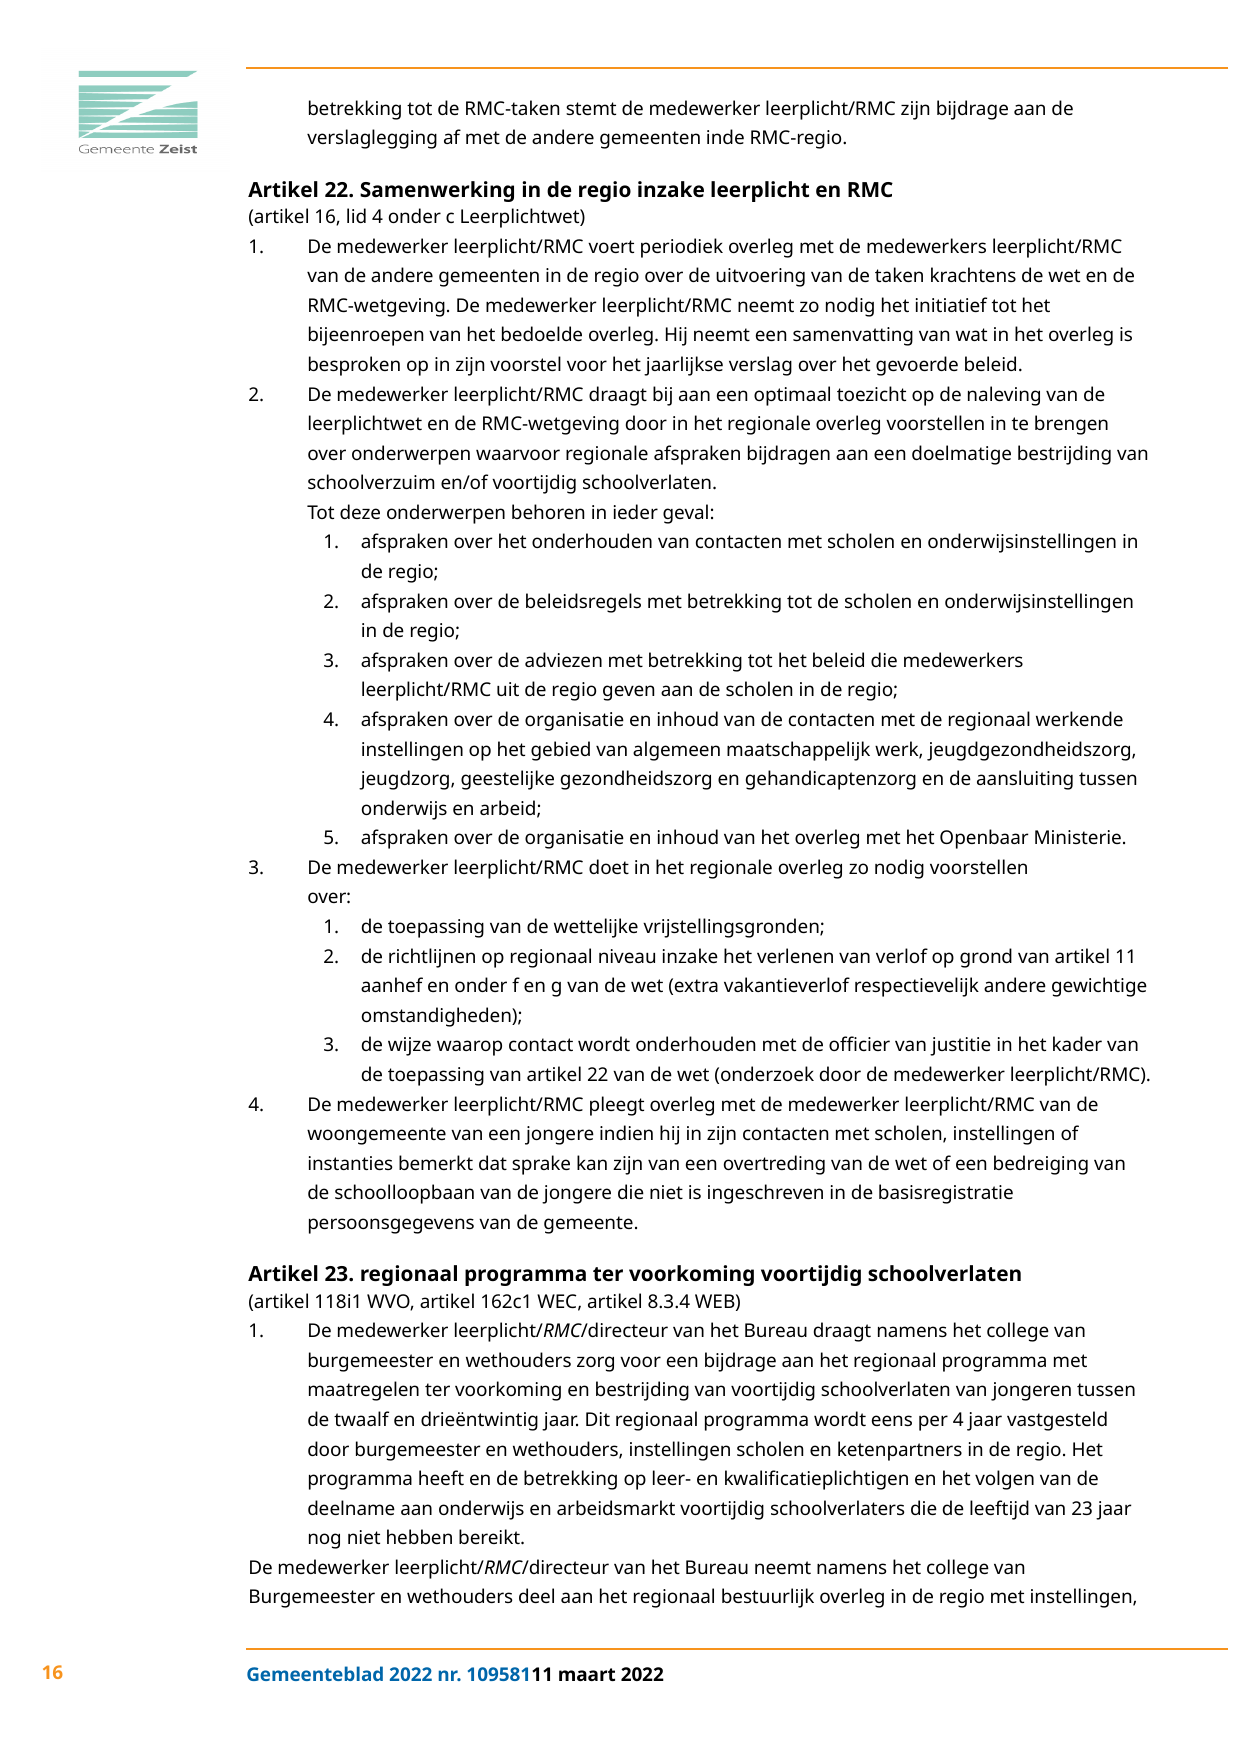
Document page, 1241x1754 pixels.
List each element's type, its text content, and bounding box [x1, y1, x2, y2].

list de richtlijnen op regionaal niveau inzake het verlenen van verlof op grond van artikel 11 aanhef en onder f en g van de wet (extra vakantieverlof respectievelijk andere gewichtige omstandigheden); [323, 943, 1152, 1028]
list afspraken over de adviezen met betrekking tot het beleid die medewerkers leerplicht/RMC uit de regio geven aan de scholen in de regio; [323, 647, 1152, 702]
list De medewerker leerplicht/RMC/directeur van het Bureau draagt namens het college van burgemeester en wethouders zorg voor een bijdrage aan het regionaal programma met maatregelen ter voorkoming en bestrijding van voortijdig schoolverlaten van jongeren tussen de twaalf en drieëntwintig jaar. Dit regionaal programma wordt eens per 4 jaar vastgesteld door burgemeester en wethouders, instellingen scholen en ketenpartners in de regio. Het programma heeft en de betrekking op leer- en kwalificatieplichtigen en het volgen van de deelname aan onderwijs en arbeidsmarkt voortijdig schoolverlaters die de leeftijd van 23 jaar nog niet hebben bereikt. [248, 1317, 1152, 1550]
text (artikel 118i1 WVO, artikel 162c1 WEC, artikel 8.3.4 WEB) [248, 1288, 1152, 1314]
text Artikel 22. Samenwerking in de regio inzake leerplicht en RMC [248, 175, 1152, 203]
picture [41, 47, 231, 172]
list De medewerker leerplicht/RMC doet in het regionale overleg zo nodig voorstellen [248, 854, 1152, 880]
list De medewerker leerplicht/RMC draagt bij aan een optimaal toezicht op de naleving van de leerplichtwet en de RMC-wetgeving door in het regionale overleg voorstellen in te brengen over onderwerpen waarvoor regionale afspraken bijdragen aan een doelmatige bestrijding van schoolverzuim en/of voortijdig schoolverlaten. [248, 381, 1152, 495]
list betrekking tot de RMC-taken stemt de medewerker leerplicht/RMC zijn bijdrage aan de verslaglegging af met de andere gemeenten inde RMC-regio. [248, 95, 1152, 150]
list De medewerker leerplicht/RMC pleegt overleg met de medewerker leerplicht/RMC van de woongemeente van een jongere indien hij in zijn contacten met scholen, instellingen of instanties bemerkt dat sprake kan zijn van een overtreding van de wet of een bedreiging van de schoolloopbaan van de jongere die niet is ingeschreven in de basisregistratie persoonsgegevens van de gemeente. [248, 1091, 1152, 1235]
text Artikel 23. regionaal programma ter voorkoming voortijdig schoolverlaten [248, 1259, 1152, 1288]
list afspraken over de organisatie en inhoud van het overleg met het Openbaar Ministerie. [323, 824, 1152, 850]
list de toepassing van de wettelijke vrijstellingsgronden; [323, 913, 1152, 939]
list Tot deze onderwerpen behoren in ieder geval: [248, 499, 1152, 525]
list afspraken over het onderhouden van contacten met scholen en onderwijsinstellingen in de regio; [323, 529, 1152, 584]
text De medewerker leerplicht/RMC/directeur van het Bureau neemt namens het college van Burgemeester en wethouders deel aan het regionaal bestuurlijk overleg in de regio met instellingen, [248, 1554, 1152, 1609]
list De medewerker leerplicht/RMC voert periodiek overleg met de medewerkers leerplicht/RMC van de andere gemeenten in de regio over de uitvoering van de taken krachtens de wet en de RMC-wetgeving. De medewerker leerplicht/RMC neemt zo nodig het initiatief tot het bijeenroepen van het bedoelde overleg. Hij neemt een samenvatting van wat in het overleg is besproken op in zijn voorstel voor het jaarlijkse verslag over het gevoerde beleid. [248, 233, 1152, 377]
list over: [248, 884, 1152, 909]
list afspraken over de beleidsregels met betrekking tot de scholen en onderwijsinstellingen in de regio; [323, 588, 1152, 643]
text (artikel 16, lid 4 onder c Leerplichtwet) [248, 203, 1152, 229]
list de wijze waarop contact wordt onderhouden met de officier van justitie in het kader van de toepassing van artikel 22 van de wet (onderzoek door de medewerker leerplicht/RMC). [323, 1032, 1152, 1087]
list afspraken over de organisatie en inhoud van de contacten met de regionaal werkende instellingen op het gebied van algemeen maatschappelijk werk, jeugdgezondheidszorg, jeugdzorg, geestelijke gezondheidszorg en gehandicaptenzorg en de aansluiting tussen onderwijs en arbeid; [323, 706, 1152, 821]
